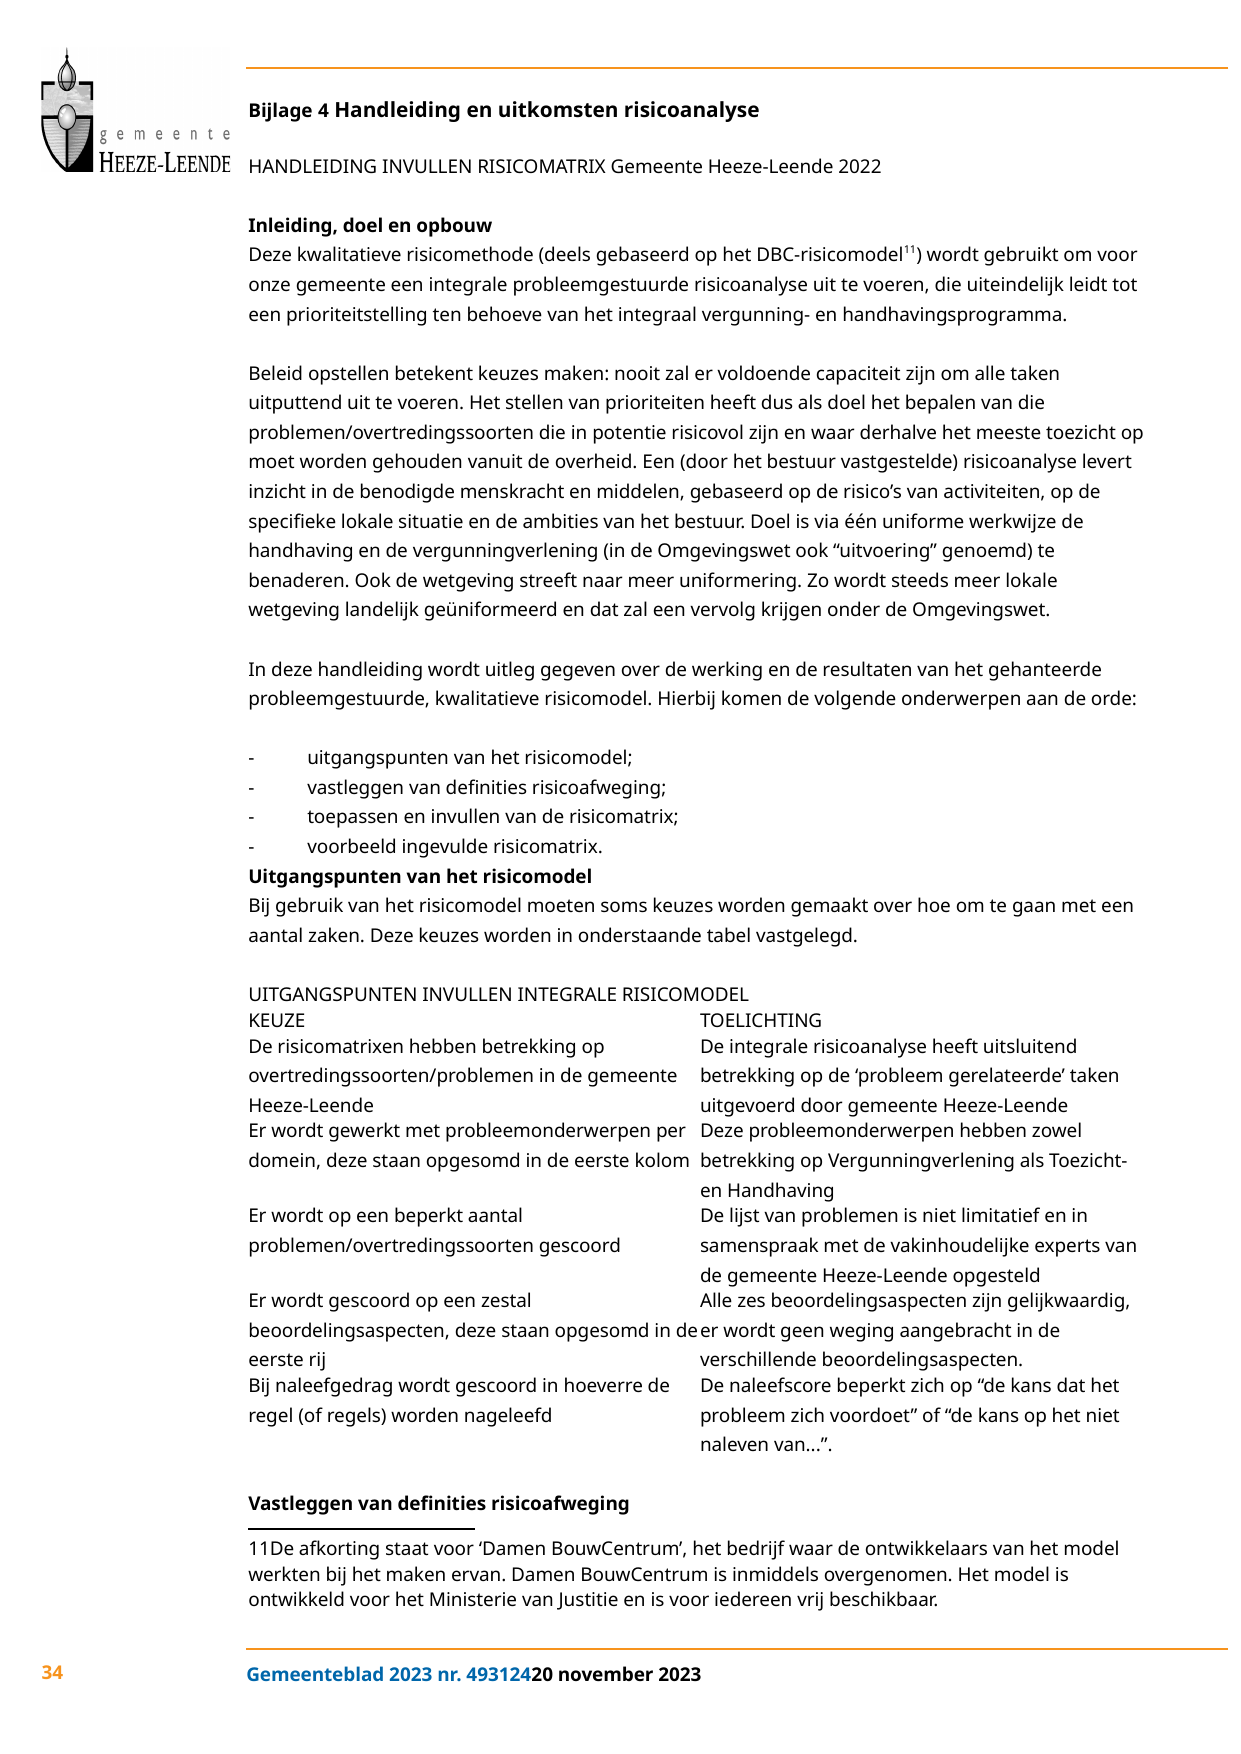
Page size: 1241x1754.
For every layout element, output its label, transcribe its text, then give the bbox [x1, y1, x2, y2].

picture [41, 47, 231, 172]
list voorbeeld ingevulde risicomatrix. [248, 833, 1152, 859]
text Beleid opstellen betekent keuzes maken: nooit zal er voldoende capaciteit zijn om alle taken uitputtend uit te voeren. Het stellen van prioriteiten heeft dus als doel het bepalen van die problemen/overtredingssoorten die in potentie risicovol zijn en waar derhalve het meeste toezicht op moet worden gehouden vanuit de overheid. Een (door het bestuur vastgestelde) risicoanalyse levert inzicht in de benodigde menskracht en middelen, gebaseerd op de risico’s van activiteiten, op de specifieke lokale situatie en de ambities van het bestuur. Doel is via één uniforme werkwijze de handhaving en de vergunningverlening (in de Omgevingswet ook “uitvoering” genoemd) te benaderen. Ook de wetgeving streeft naar meer uniformering. Zo wordt steeds meer lokale wetgeving landelijk geüniformeerd en dat zal een vervolg krijgen onder de Omgevingswet. [248, 360, 1152, 622]
text Bijlage 4 Handleiding en uitkomsten risicoanalyse [248, 95, 1152, 123]
table_cell De lijst van problemen is niet limitatief en in samenspraak met de vakinhoudelijke experts van de gemeente Heeze-Leende opgesteld [700, 1203, 1152, 1287]
list uitgangspunten van het risicomodel; [248, 744, 1152, 770]
list vastleggen van definities risicoafweging; [248, 774, 1152, 800]
text Bij gebruik van het risicomodel moeten soms keuzes worden gemaakt over hoe om te gaan met een aantal zaken. Deze keuzes worden in onderstaande tabel vastgelegd. [248, 892, 1152, 948]
text Inleiding, doel en opbouw [248, 212, 1152, 238]
table_cell De naleefscore beperkt zich op “de kans dat het probleem zich voordoet” of “de kans op het niet naleven van...”. [700, 1373, 1152, 1457]
text Deze kwalitatieve risicomethode (deels gebaseerd op het DBC-risicomodel) wordt gebruikt om voor onze gemeente een integrale probleemgestuurde risicoanalyse uit te voeren, die uiteindelijk leidt tot een prioriteitstelling ten behoeve van het integraal vergunning- en handhavingsprogramma. [248, 242, 1152, 327]
table_cell De risicomatrixen hebben betrekking op overtredingssoorten/problemen in de gemeente Heeze-Leende [248, 1033, 700, 1118]
table_header UITGANGSPUNTEN INVULLEN INTEGRALE RISICOMODEL [248, 981, 1152, 1007]
table_cell Bij naleefgedrag wordt gescoord in hoeverre de regel (of regels) worden nageleefd [248, 1373, 700, 1457]
text In deze handleiding wordt uitleg gegeven over de werking en de resultaten van het gehanteerde probleemgestuurde, kwalitatieve risicomodel. Hierbij komen de volgende onderwerpen aan de orde: [248, 656, 1152, 711]
text HANDLEIDING INVULLEN RISICOMATRIX Gemeente Heeze-Leende 2022 [248, 153, 1152, 179]
table_cell TOELICHTING [700, 1007, 1152, 1033]
text De afkorting staat voor ‘Damen BouwCentrum’, het bedrijf waar de ontwikkelaars van het model werkten bij het maken ervan. Damen BouwCentrum is inmiddels overgenomen. Het model is ontwikkeld voor het Ministerie van Justitie en is voor iedereen vrij beschikbaar. [248, 1535, 1152, 1612]
text Uitgangspunten van het risicomodel [248, 863, 1152, 889]
table_cell Alle zes beoordelingsaspecten zijn gelijkwaardig, er wordt geen weging aangebracht in de verschillende beoordelingsaspecten. [700, 1288, 1152, 1372]
table_cell Er wordt gewerkt met probleemonderwerpen per domein, deze staan opgesomd in de eerste kolom [248, 1118, 700, 1203]
table_cell Er wordt op een beperkt aantal problemen/overtredingssoorten gescoord [248, 1203, 700, 1287]
list toepassen en invullen van de risicomatrix; [248, 804, 1152, 829]
table_cell De integrale risicoanalyse heeft uitsluitend betrekking op de ‘probleem gerelateerde’ taken uitgevoerd door gemeente Heeze-Leende [700, 1033, 1152, 1118]
table_cell KEUZE [248, 1007, 700, 1033]
table_cell Er wordt gescoord op een zestal beoordelingsaspecten, deze staan opgesomd in de eerste rij [248, 1288, 700, 1372]
text Vastleggen van definities risicoafweging [248, 1490, 1152, 1516]
table_cell Deze probleemonderwerpen hebben zowel betrekking op Vergunningverlening als Toezicht- en Handhaving [700, 1118, 1152, 1203]
